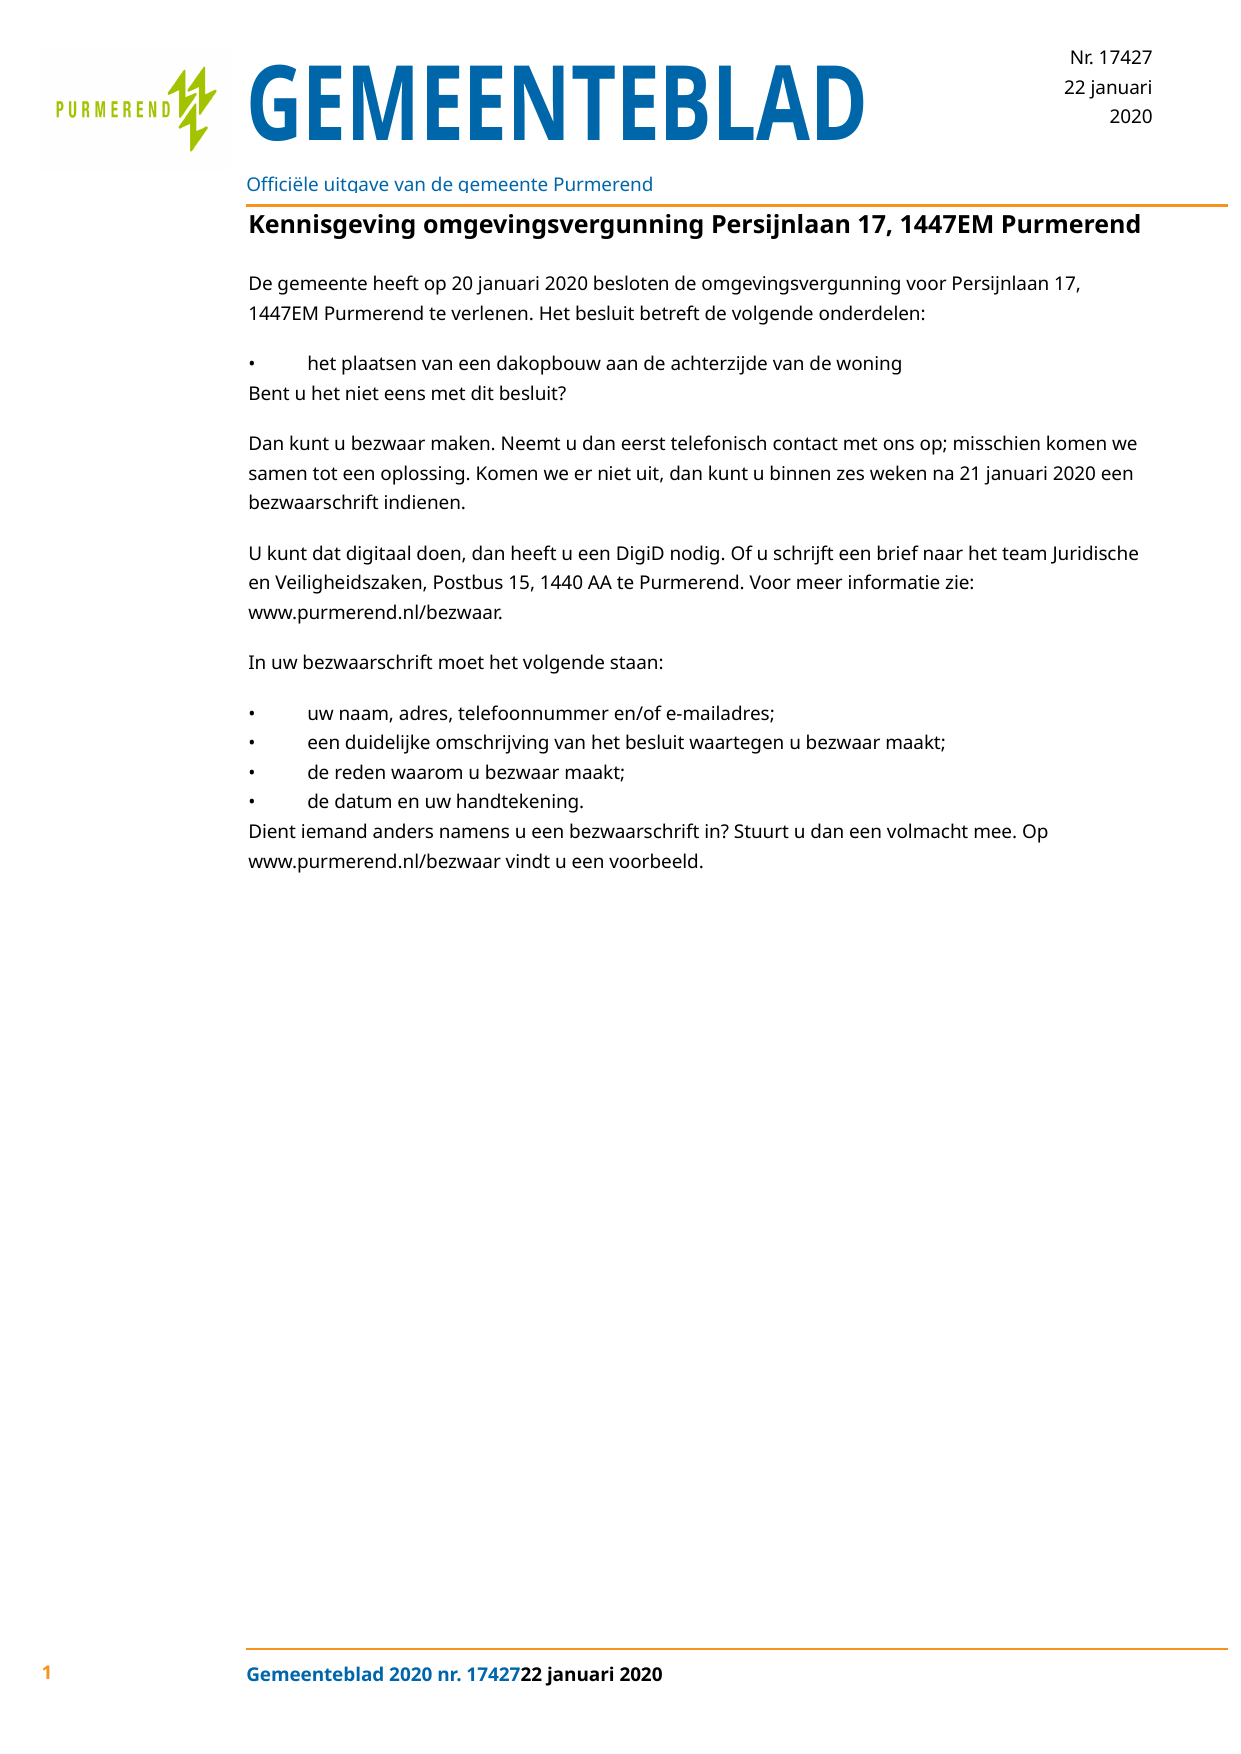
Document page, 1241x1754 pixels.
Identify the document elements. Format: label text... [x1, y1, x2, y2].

list de datum en uw handtekening. [248, 789, 1152, 814]
list uw naam, adres, telefoonnummer en/of e-mailadres; [248, 700, 1152, 726]
text Bent u het niet eens met dit besluit? [248, 380, 1152, 406]
text Dan kunt u bezwaar maken. Neemt u dan eerst telefonisch contact met ons op; misschien komen we samen tot een oplossing. Komen we er niet uit, dan kunt u binnen zes weken na 21 januari 2020 een bezwaarschrift indienen. [248, 430, 1152, 515]
text U kunt dat digitaal doen, dan heeft u een DigiD nodig. Of u schrijft een brief naar het team Juridische en Veiligheidszaken, Postbus 15, 1440 AA te Purmerend. Voor meer informatie zie: www.purmerend.nl/bezwaar. [248, 540, 1152, 625]
list de reden waarom u bezwaar maakt; [248, 759, 1152, 785]
text Kennisgeving omgevingsvergunning Persijnlaan 17, 1447EM Purmerend [248, 207, 1152, 241]
list het plaatsen van een dakopbouw aan de achterzijde van de woning [248, 350, 1152, 376]
text In uw bezwaarschrift moet het volgende staan: [248, 649, 1152, 675]
text Dient iemand anders namens u een bezwaarschrift in? Stuurt u dan een volmacht mee. Op www.purmerend.nl/bezwaar vindt u een voorbeeld. [248, 818, 1152, 873]
picture [41, 47, 231, 172]
text De gemeente heeft op 20 januari 2020 besloten de omgevingsvergunning voor Persijnlaan 17, 1447EM Purmerend te verlenen. Het besluit betreft de volgende onderdelen: [248, 270, 1152, 326]
list een duidelijke omschrijving van het besluit waartegen u bezwaar maakt; [248, 729, 1152, 755]
